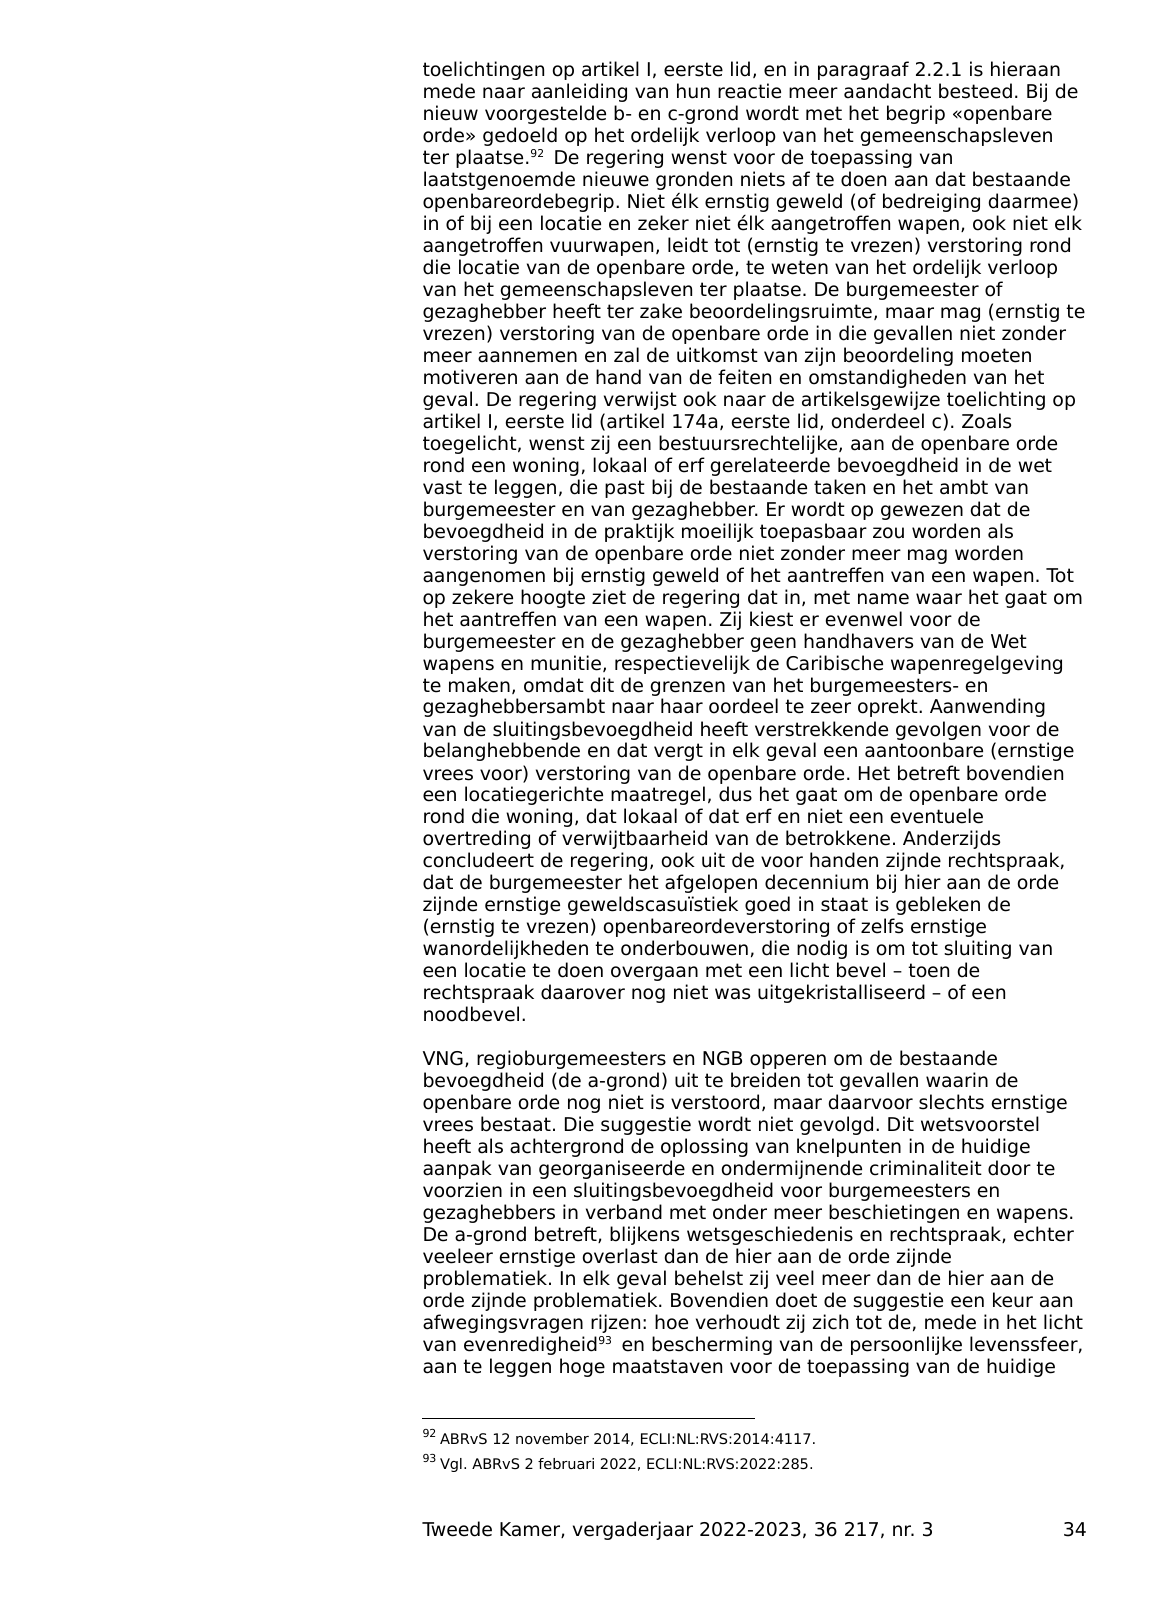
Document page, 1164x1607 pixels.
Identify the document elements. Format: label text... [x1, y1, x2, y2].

text toelichtingen op artikel I, eerste lid, en in paragraaf 2.2.1 is hieraan mede naar aanleiding van hun reactie meer aandacht besteed. Bij de nieuw voorgestelde b- en c-grond wordt met het begrip «openbare orde» gedoeld op het ordelijk verloop van het gemeenschapsleven ter plaatse. De regering wenst voor de toepassing van laatstgenoemde nieuwe gronden niets af te doen aan dat bestaande openbareordebegrip. Niet élk ernstig geweld (of bedreiging daarmee) in of bij een locatie en zeker niet élk aangetroffen wapen, ook niet elk aangetroffen vuurwapen, leidt tot (ernstig te vrezen) verstoring rond die locatie van de openbare orde, te weten van het ordelijk verloop van het gemeenschapsleven ter plaatse. De burgemeester of gezaghebber heeft ter zake beoordelingsruimte, maar mag (ernstig te vrezen) verstoring van de openbare orde in die gevallen niet zonder meer aannemen en zal de uitkomst van zijn beoordeling moeten motiveren aan de hand van de feiten en omstandigheden van het geval. De regering verwijst ook naar de artikelsgewijze toelichting op artikel I, eerste lid (artikel 174a, eerste lid, onderdeel c). Zoals toegelicht, wenst zij een bestuursrechtelijke, aan de openbare orde rond een woning, lokaal of erf gerelateerde bevoegdheid in de wet vast te leggen, die past bij de bestaande taken en het ambt van burgemeester en van gezaghebber. Er wordt op gewezen dat de bevoegdheid in de praktijk moeilijk toepasbaar zou worden als verstoring van de openbare orde niet zonder meer mag worden aangenomen bij ernstig geweld of het aantreffen van een wapen. Tot op zekere hoogte ziet de regering dat in, met name waar het gaat om het aantreffen van een wapen. Zij kiest er evenwel voor de burgemeester en de gezaghebber geen handhavers van de Wet wapens en munitie, respectievelijk de Caribische wapenregelgeving te maken, omdat dit de grenzen van het burgemeesters- en gezaghebbersambt naar haar oordeel te zeer oprekt. Aanwending van de sluitingsbevoegdheid heeft verstrekkende gevolgen voor de belanghebbende en dat vergt in elk geval een aantoonbare (ernstige vrees voor) verstoring van de openbare orde. Het betreft bovendien een locatiegerichte maatregel, dus het gaat om de openbare orde rond die woning, dat lokaal of dat erf en niet een eventuele overtreding of verwijtbaarheid van de betrokkene. Anderzijds concludeert de regering, ook uit de voor handen zijnde rechtspraak, dat de burgemeester het afgelopen decennium bij hier aan de orde zijnde ernstige geweldscasuïstiek goed in staat is gebleken de (ernstig te vrezen) openbareordeverstoring of zelfs ernstige wanordelijkheden te onderbouwen, die nodig is om tot sluiting van een locatie te doen overgaan met een licht bevel – toen de rechtspraak daarover nog niet was uitgekristalliseerd – of een noodbevel. [422, 59, 1087, 1026]
text ABRvS 12 november 2014, ECLI:NL:RVS:2014:4117. [422, 1427, 1087, 1449]
text Vgl. ABRvS 2 februari 2022, ECLI:NL:RVS:2022:285. [422, 1452, 1087, 1474]
text VNG, regioburgemeesters en NGB opperen om de bestaande bevoegdheid (de a-grond) uit te breiden tot gevallen waarin de openbare orde nog niet is verstoord, maar daarvoor slechts ernstige vrees bestaat. Die suggestie wordt niet gevolgd. Dit wetsvoorstel heeft als achtergrond de oplossing van knelpunten in de huidige aanpak van georganiseerde en ondermijnende criminaliteit door te voorzien in een sluitingsbevoegdheid voor burgemeesters en gezaghebbers in verband met onder meer beschietingen en wapens. De a-grond betreft, blijkens wetsgeschiedenis en rechtspraak, echter veeleer ernstige overlast dan de hier aan de orde zijnde problematiek. In elk geval behelst zij veel meer dan de hier aan de orde zijnde problematiek. Bovendien doet de suggestie een keur aan afwegingsvragen rijzen: hoe verhoudt zij zich tot de, mede in het licht van evenredigheid en bescherming van de persoonlijke levenssfeer, aan te leggen hoge maatstaven voor de toepassing van de huidige [422, 1048, 1087, 1378]
